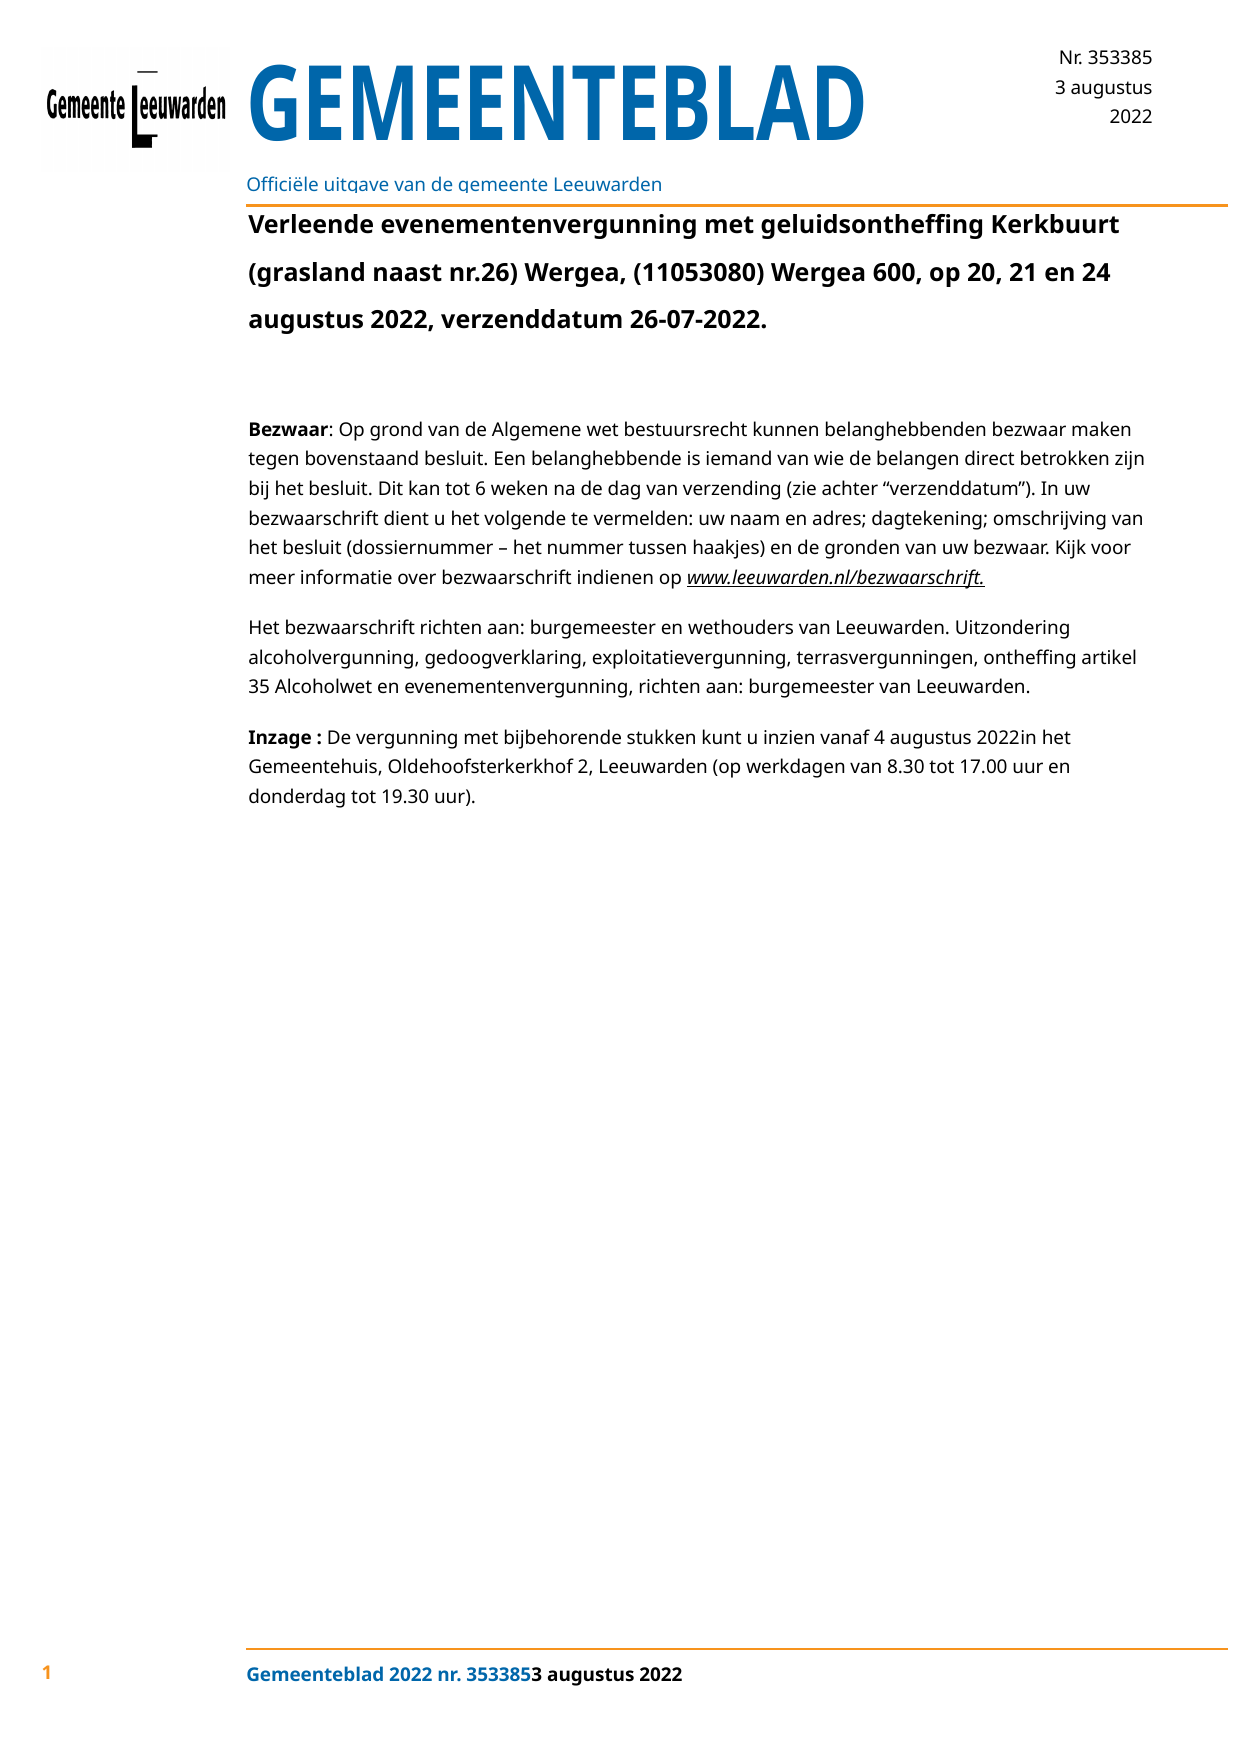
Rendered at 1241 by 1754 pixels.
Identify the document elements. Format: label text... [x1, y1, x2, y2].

picture [41, 47, 231, 172]
text Inzage : De vergunning met bijbehorende stukken kunt u inzien vanaf 4 augustus 2022in het Gemeentehuis, Oldehoofsterkerkhof 2, Leeuwarden (op werkdagen van 8.30 tot 17.00 uur en donderdag tot 19.30 uur). [248, 724, 1152, 809]
text Het bezwaarschrift richten aan: burgemeester en wethouders van Leeuwarden. Uitzondering alcoholvergunning, gedoogverklaring, exploitatievergunning, terrasvergunningen, ontheffing artikel 35 Alcoholwet en evenementenvergunning, richten aan: burgemeester van Leeuwarden. [248, 614, 1152, 699]
text Bezwaar: Op grond van de Algemene wet bestuursrecht kunnen belanghebbenden bezwaar maken tegen bovenstaand besluit. Een belanghebbende is iemand van wie de belangen direct betrokken zijn bij het besluit. Dit kan tot 6 weken na de dag van verzending (zie achter “verzenddatum”). In uw bezwaarschrift dient u het volgende te vermelden: uw naam en adres; dagtekening; omschrijving van het besluit (dossiernummer – het nummer tussen haakjes) en de gronden van uw bezwaar. Kijk voor meer informatie over bezwaarschrift indienen op www.leeuwarden.nl/bezwaarschrift. [248, 416, 1152, 589]
text Verleende evenementenvergunning met geluidsontheffing Kerkbuurt (grasland naast nr.26) Wergea, (11053080) Wergea 600, op 20, 21 en 24 augustus 2022, verzenddatum 26-07-2022. [248, 207, 1152, 336]
